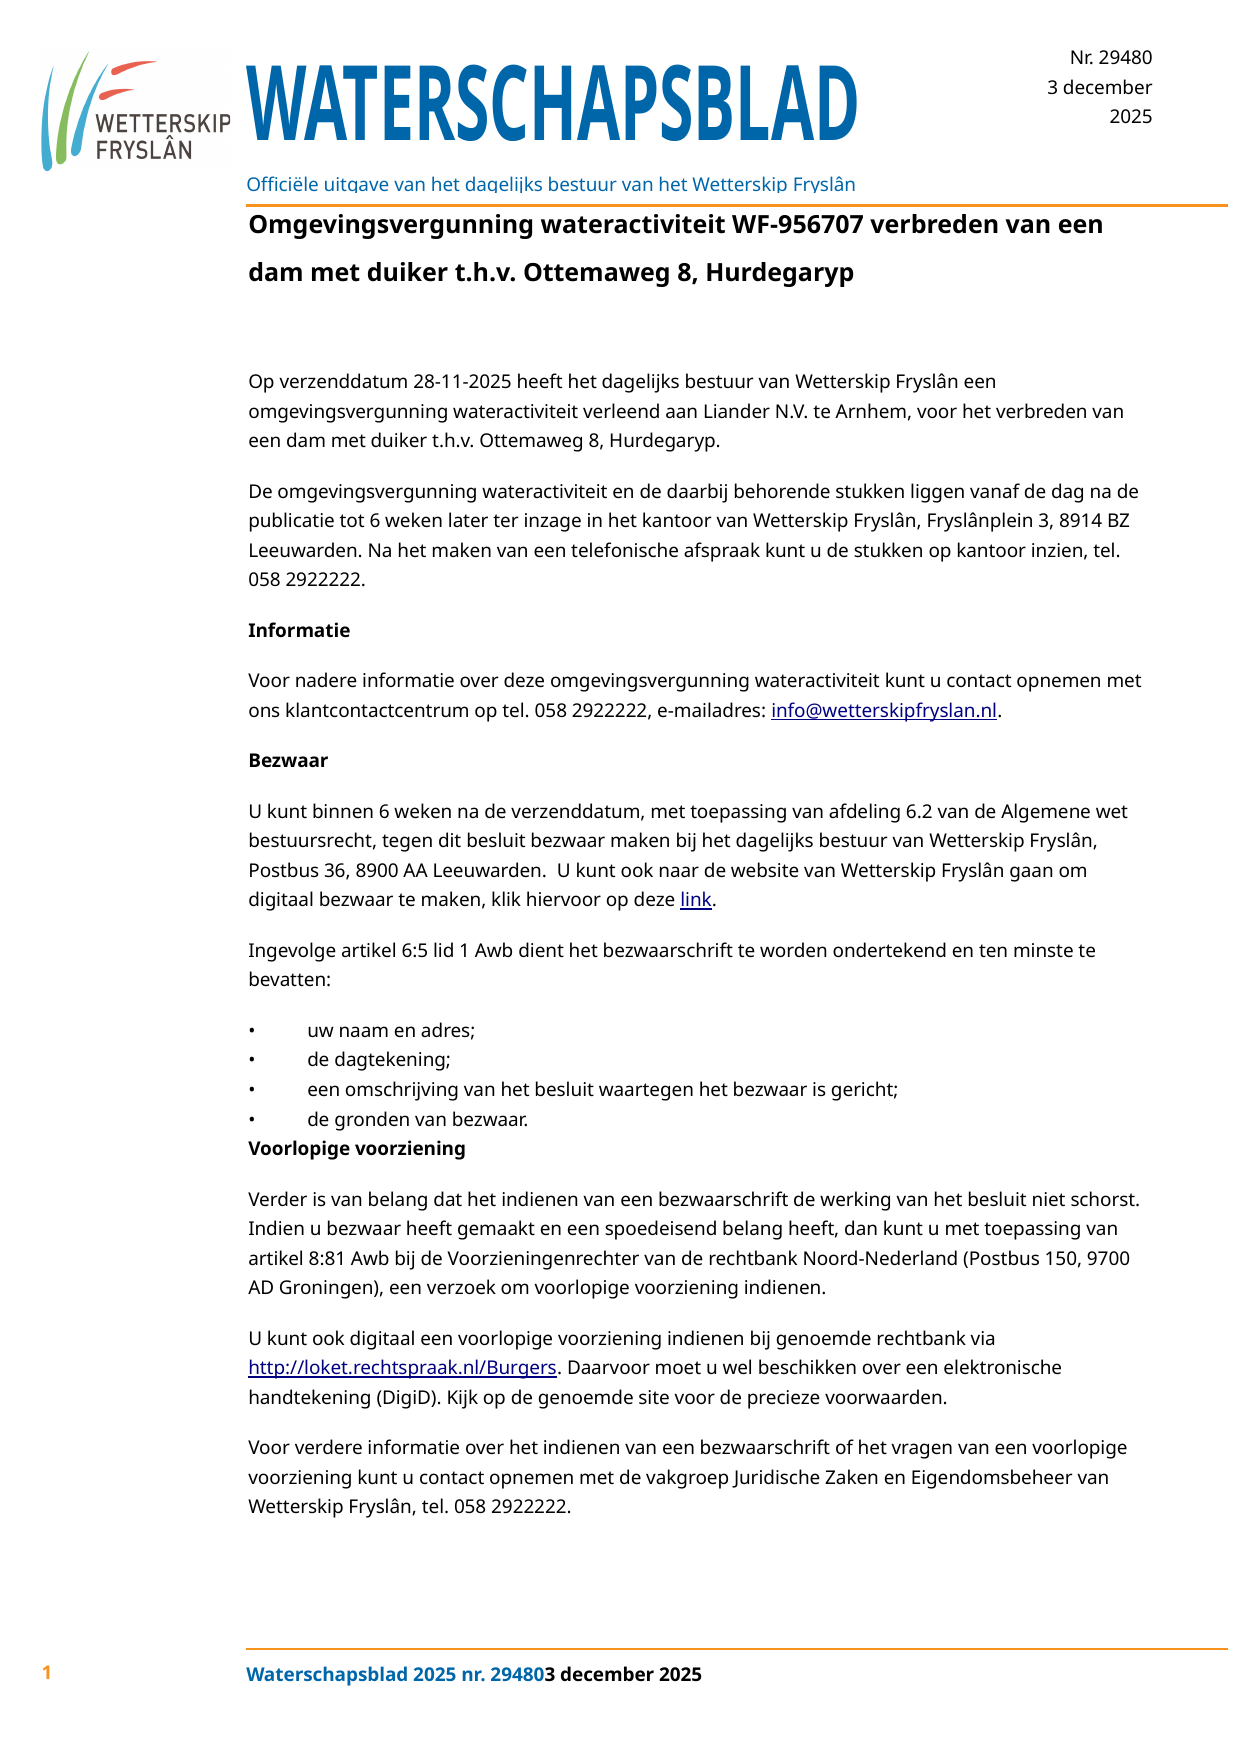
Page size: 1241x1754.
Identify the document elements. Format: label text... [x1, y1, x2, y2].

list een omschrijving van het besluit waartegen het bezwaar is gericht; [248, 1076, 1152, 1102]
text Ingevolge artikel 6:5 lid 1 Awb dient het bezwaarschrift te worden ondertekend en ten minste te bevatten: [248, 937, 1152, 992]
text Op verzenddatum 28-11-2025 heeft het dagelijks bestuur van Wetterskip Fryslân een omgevingsvergunning wateractiviteit verleend aan Liander N.V. te Arnhem, voor het verbreden van een dam met duiker t.h.v. Ottemaweg 8, Hurdegaryp. [248, 368, 1152, 453]
list de dagtekening; [248, 1047, 1152, 1072]
text Voor nadere informatie over deze omgevingsvergunning wateractiviteit kunt u contact opnemen met ons klantcontactcentrum op tel. 058 2922222, e-mailadres: info@wetterskipfryslan.nl. [248, 667, 1152, 723]
text Informatie [248, 617, 1152, 643]
text Voorlopige voorziening [248, 1135, 1152, 1161]
text De omgevingsvergunning wateractiviteit en de daarbij behorende stukken liggen vanaf de dag na de publicatie tot 6 weken later ter inzage in het kantoor van Wetterskip Fryslân, Fryslânplein 3, 8914 BZ Leeuwarden. Na het maken van een telefonische afspraak kunt u de stukken op kantoor inzien, tel. 058 2922222. [248, 478, 1152, 592]
text Omgevingsvergunning wateractiviteit WF-956707 verbreden van een dam met duiker t.h.v. Ottemaweg 8, Hurdegaryp [248, 207, 1152, 288]
picture [41, 47, 231, 172]
text U kunt binnen 6 weken na de verzenddatum, met toepassing van afdeling 6.2 van de Algemene wet bestuursrecht, tegen dit besluit bezwaar maken bij het dagelijks bestuur van Wetterskip Fryslân, Postbus 36, 8900 AA Leeuwarden. U kunt ook naar de website van Wetterskip Fryslân gaan om digitaal bezwaar te maken, klik hiervoor op deze link. [248, 798, 1152, 912]
list uw naam en adres; [248, 1017, 1152, 1043]
text Verder is van belang dat het indienen van een bezwaarschrift de werking van het besluit niet schorst. Indien u bezwaar heeft gemaakt en een spoedeisend belang heeft, dan kunt u met toepassing van artikel 8:81 Awb bij de Voorzieningenrechter van de rechtbank Noord-Nederland (Postbus 150, 9700 AD Groningen), een verzoek om voorlopige voorziening indienen. [248, 1186, 1152, 1300]
text U kunt ook digitaal een voorlopige voorziening indienen bij genoemde rechtbank via http://loket.rechtspraak.nl/Burgers. Daarvoor moet u wel beschikken over een elektronische handtekening (DigiD). Kijk op de genoemde site voor de precieze voorwaarden. [248, 1325, 1152, 1410]
list de gronden van bezwaar. [248, 1106, 1152, 1132]
text Bezwaar [248, 747, 1152, 773]
text Voor verdere informatie over het indienen van een bezwaarschrift of het vragen van een voorlopige voorziening kunt u contact opnemen met de vakgroep Juridische Zaken en Eigendomsbeheer van Wetterskip Fryslân, tel. 058 2922222. [248, 1434, 1152, 1519]
